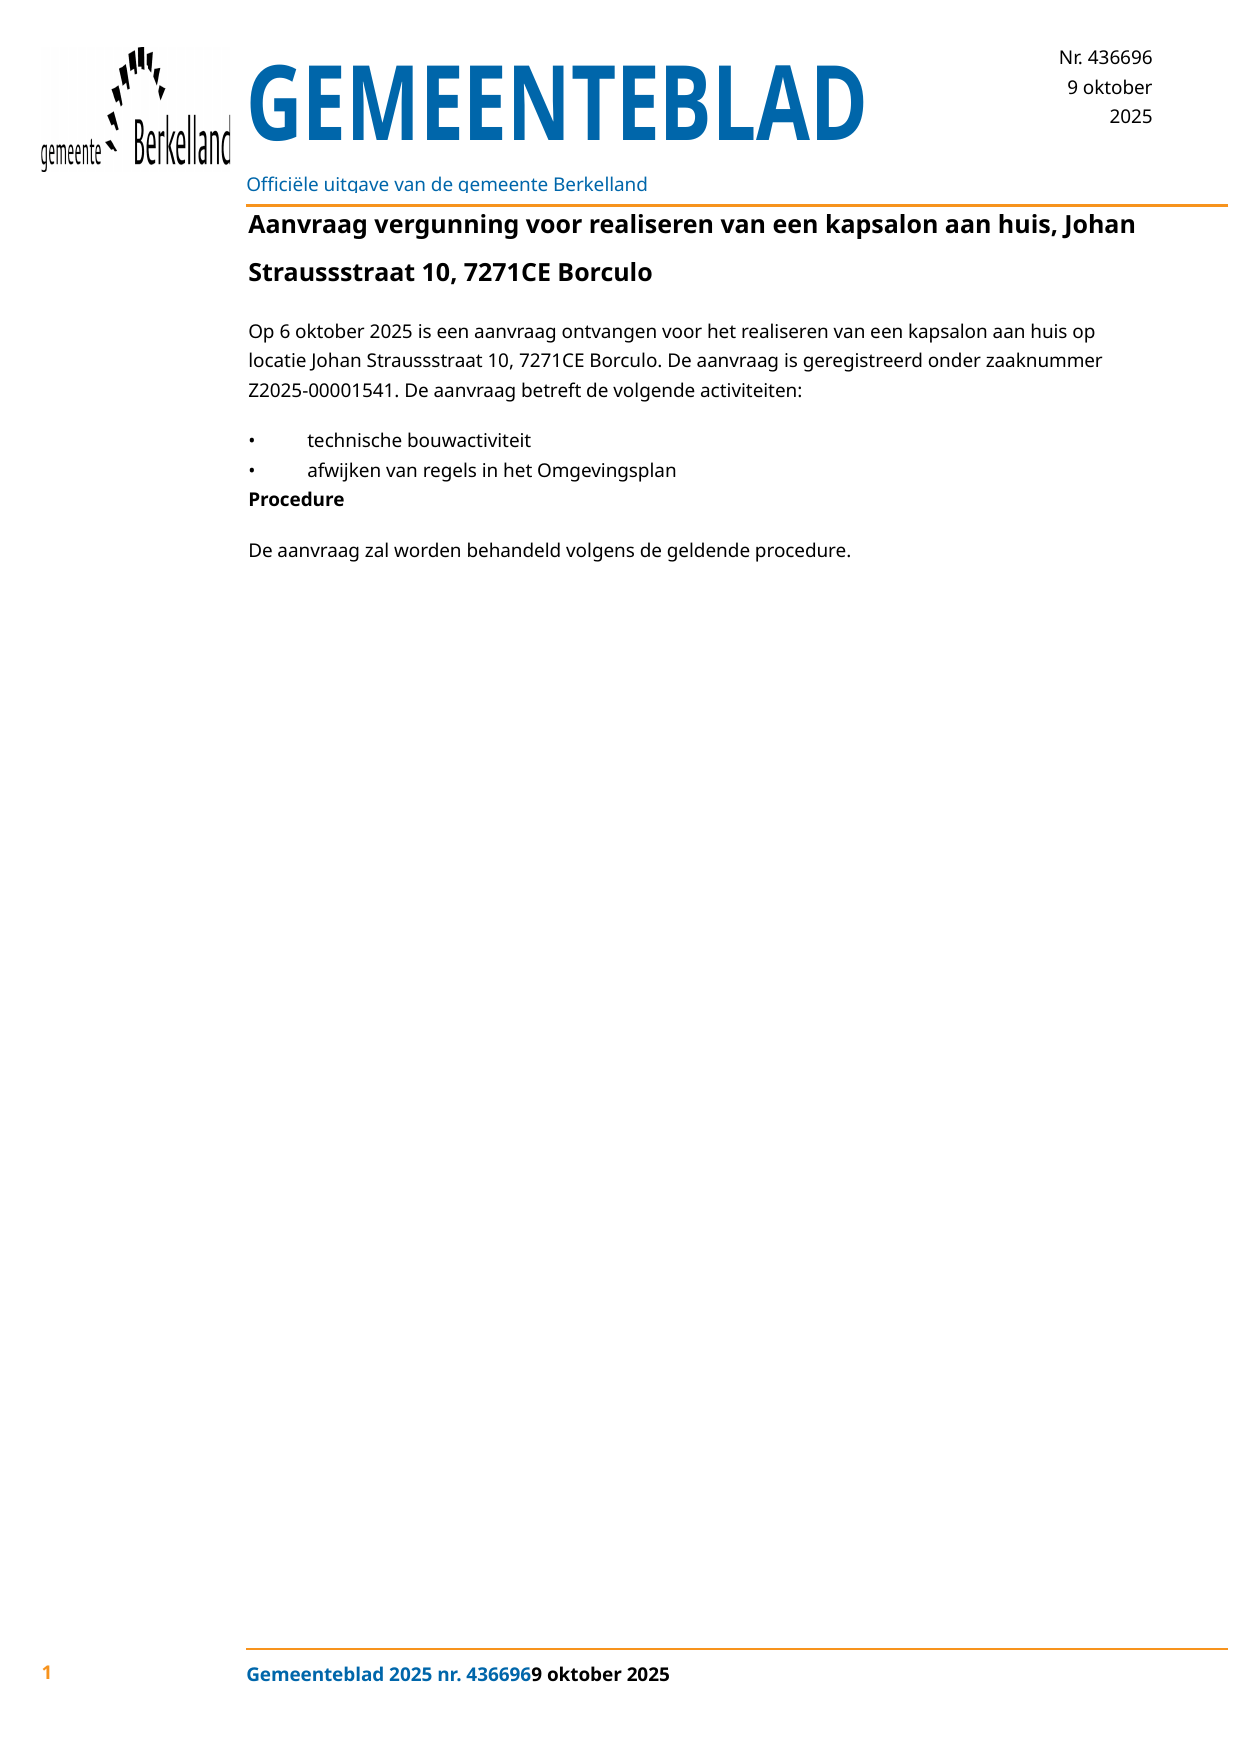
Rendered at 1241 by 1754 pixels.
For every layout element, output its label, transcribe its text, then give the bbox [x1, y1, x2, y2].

text Aanvraag vergunning voor realiseren van een kapsalon aan huis, Johan Straussstraat 10, 7271CE Borculo [248, 207, 1152, 288]
picture [41, 47, 231, 172]
list afwijken van regels in het Omgevingsplan [248, 457, 1152, 483]
text De aanvraag zal worden behandeld volgens de geldende procedure. [248, 537, 1152, 563]
text Procedure [248, 487, 1152, 512]
text Op 6 oktober 2025 is een aanvraag ontvangen voor het realiseren van een kapsalon aan huis op locatie Johan Straussstraat 10, 7271CE Borculo. De aanvraag is geregistreerd onder zaaknummer Z2025-00001541. De aanvraag betreft de volgende activiteiten: [248, 318, 1152, 403]
list technische bouwactiviteit [248, 427, 1152, 453]
